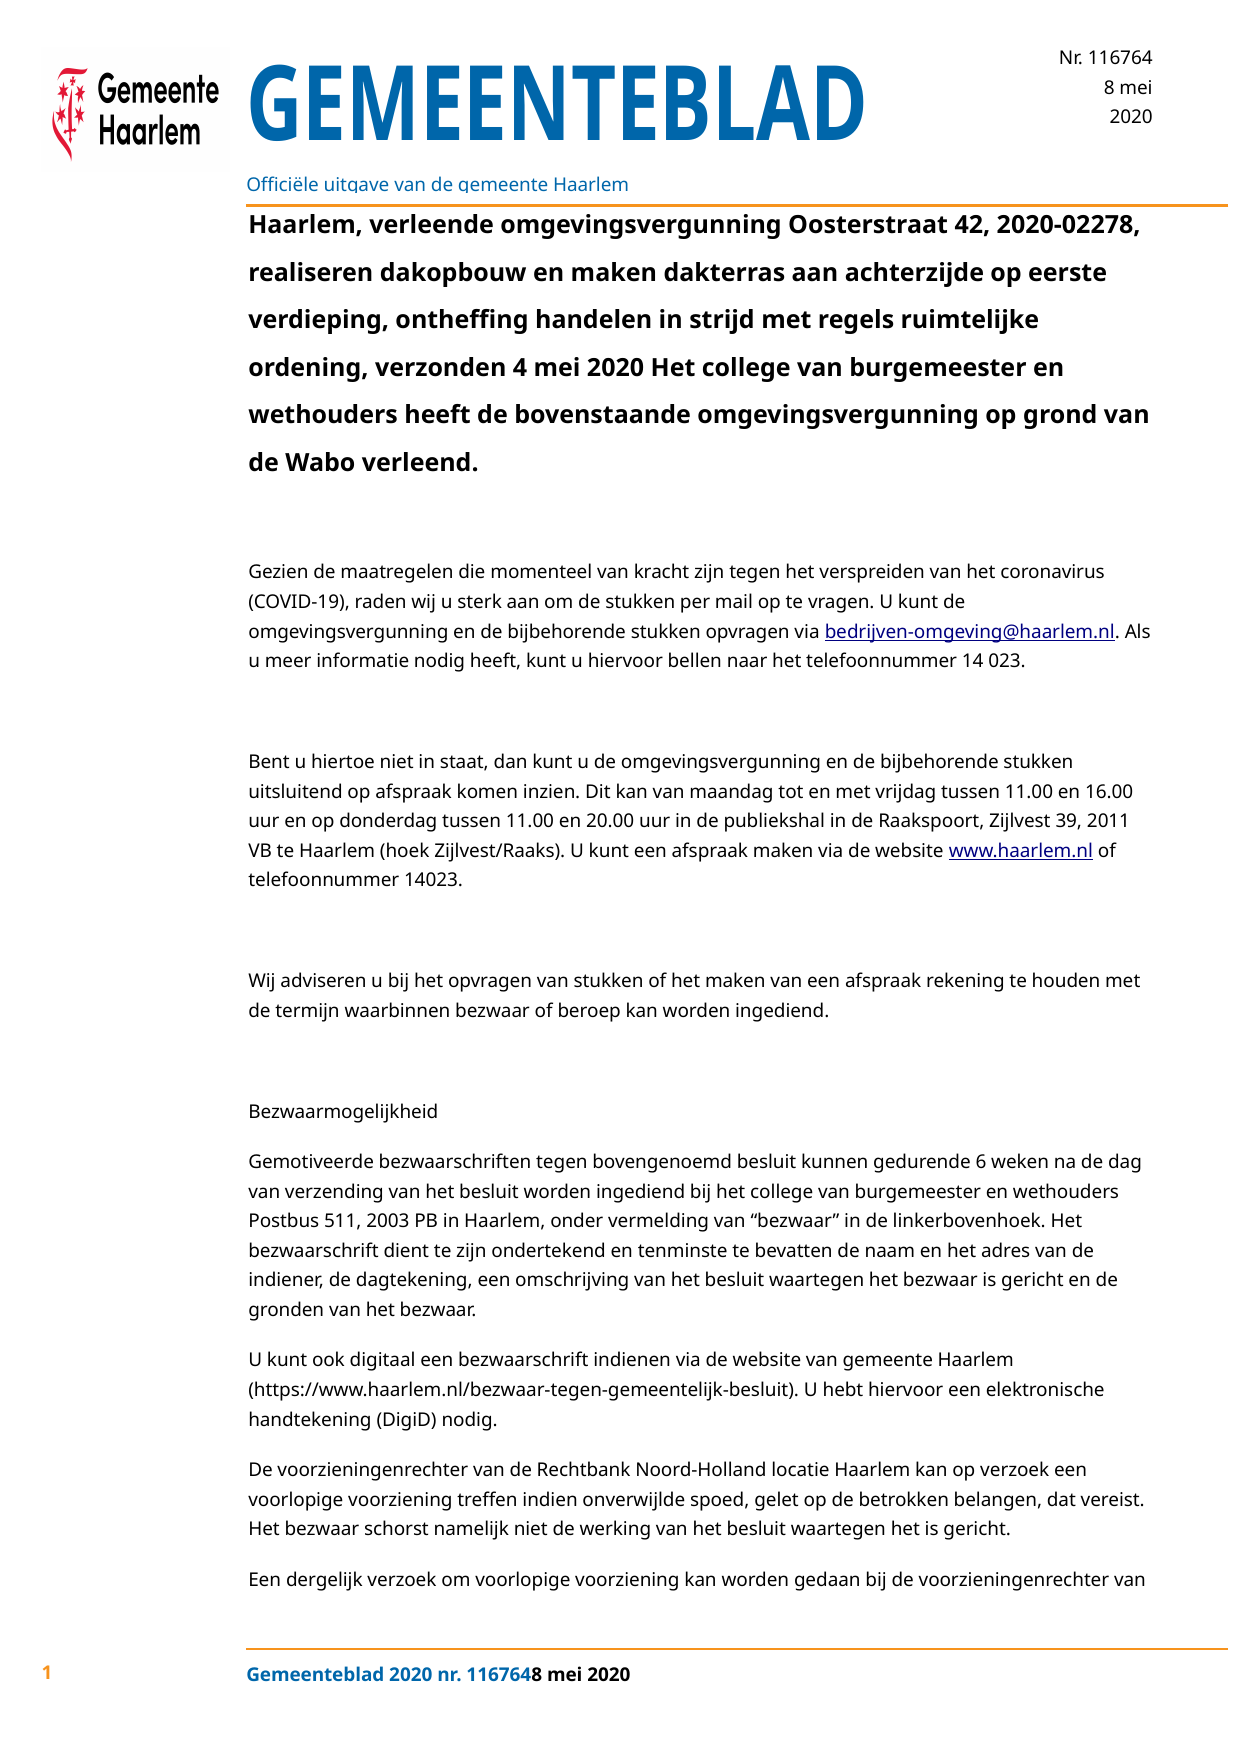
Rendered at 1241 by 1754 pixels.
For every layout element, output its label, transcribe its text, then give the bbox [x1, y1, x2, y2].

text Gezien de maatregelen die momenteel van kracht zijn tegen het verspreiden van het coronavirus (COVID-19), raden wij u sterk aan om de stukken per mail op te vragen. U kunt de omgevingsvergunning en de bijbehorende stukken opvragen via bedrijven-omgeving@haarlem.nl. Als u meer informatie nodig heeft, kunt u hiervoor bellen naar het telefoonnummer 14 023. [248, 559, 1152, 673]
text De voorzieningenrechter van de Rechtbank Noord-Holland locatie Haarlem kan op verzoek een voorlopige voorziening treffen indien onverwijlde spoed, gelet op de betrokken belangen, dat vereist. Het bezwaar schorst namelijk niet de werking van het besluit waartegen het is gericht. [248, 1456, 1152, 1541]
text Een dergelijk verzoek om voorlopige voorziening kan worden gedaan bij de voorzieningenrechter van [248, 1566, 1152, 1592]
text Bezwaarmogelijkheid [248, 1098, 1152, 1124]
text U kunt ook digitaal een bezwaarschrift indienen via de website van gemeente Haarlem (https://www.haarlem.nl/bezwaar-tegen-gemeentelijk-besluit). U hebt hiervoor een elektronische handtekening (DigiD) nodig. [248, 1347, 1152, 1432]
picture [41, 47, 231, 172]
text Haarlem, verleende omgevingsvergunning Oosterstraat 42, 2020-02278, realiseren dakopbouw en maken dakterras aan achterzijde op eerste verdieping, ontheffing handelen in strijd met regels ruimtelijke ordening, verzonden 4 mei 2020 Het college van burgemeester en wethouders heeft de bovenstaande omgevingsvergunning op grond van de Wabo verleend. [248, 207, 1152, 479]
text Gemotiveerde bezwaarschriften tegen bovengenoemd besluit kunnen gedurende 6 weken na de dag van verzending van het besluit worden ingediend bij het college van burgemeester en wethouders Postbus 511, 2003 PB in Haarlem, onder vermelding van “bezwaar” in de linkerbovenhoek. Het bezwaarschrift dient te zijn ondertekend en tenminste te bevatten de naam en het adres van de indiener, de dagtekening, een omschrijving van het besluit waartegen het bezwaar is gericht en de gronden van het bezwaar. [248, 1148, 1152, 1322]
text Wij adviseren u bij het opvragen van stukken of het maken van een afspraak rekening te houden met de termijn waarbinnen bezwaar of beroep kan worden ingediend. [248, 967, 1152, 1023]
text Bent u hiertoe niet in staat, dan kunt u de omgevingsvergunning en de bijbehorende stukken uitsluitend op afspraak komen inzien. Dit kan van maandag tot en met vrijdag tussen 11.00 en 16.00 uur en op donderdag tussen 11.00 en 20.00 uur in de publiekshal in de Raakspoort, Zijlvest 39, 2011 VB te Haarlem (hoek Zijlvest/Raaks). U kunt een afspraak maken via de website www.haarlem.nl of telefoonnummer 14023. [248, 748, 1152, 892]
